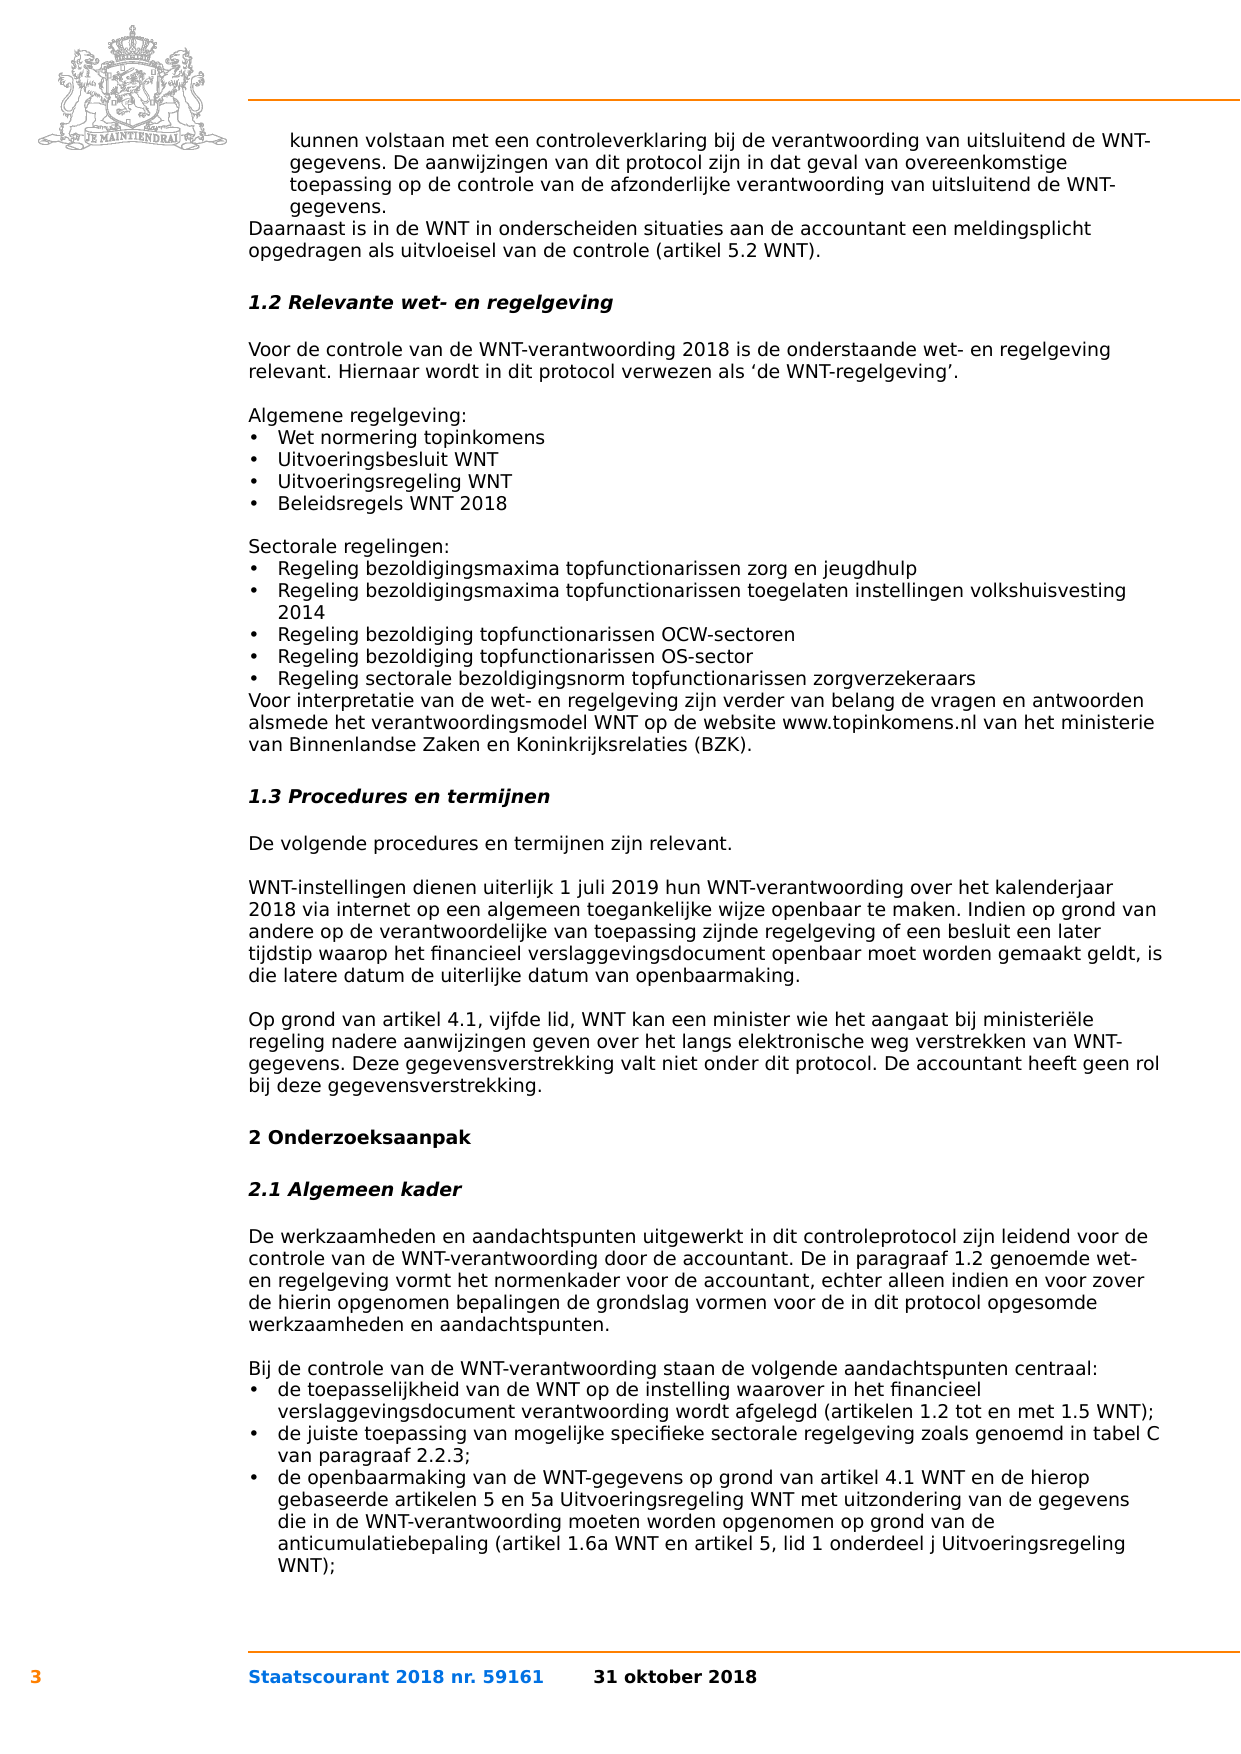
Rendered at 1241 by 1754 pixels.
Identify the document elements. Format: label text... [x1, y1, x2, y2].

text • Regeling bezoldigingsmaxima topfunctionarissen zorg en jeugdhulp [248, 558, 1163, 580]
text • Regeling sectorale bezoldigingsnorm topfunctionarissen zorgverzekeraars [248, 668, 1163, 690]
text • de toepasselijkheid van de WNT op de instelling waarover in het financieel verslaggevingsdocument verantwoording wordt afgelegd (artikelen 1.2 tot en met 1.5 WNT); [248, 1379, 1163, 1423]
text • Beleidsregels WNT 2018 [248, 492, 1163, 514]
subtitle 2 Onderzoeksaanpak [248, 1127, 1163, 1149]
subtitle 1.2 Relevante wet- en regelgeving [248, 292, 1163, 314]
text Voor de controle van de WNT-verantwoording 2018 is de onderstaande wet- en regelgeving relevant. Hiernaar wordt in dit protocol verwezen als ‘de WNT-regelgeving’. [248, 339, 1163, 383]
text • Regeling bezoldiging topfunctionarissen OCW-sectoren [248, 624, 1163, 646]
subtitle 1.3 Procedures en termijnen [248, 786, 1163, 808]
text • Uitvoeringsregeling WNT [248, 471, 1163, 492]
text kunnen volstaan met een controleverklaring bij de verantwoording van uitsluitend de WNT-gegevens. De aanwijzingen van dit protocol zijn in dat geval van overeenkomstige toepassing op de controle van de afzonderlijke verantwoording van uitsluitend de WNT-gegevens. [248, 130, 1163, 218]
text • de juiste toepassing van mogelijke specifieke sectorale regelgeving zoals genoemd in tabel C van paragraaf 2.2.3; [248, 1423, 1163, 1467]
text Bij de controle van de WNT-verantwoording staan de volgende aandachtspunten centraal: [248, 1357, 1163, 1379]
text WNT-instellingen dienen uiterlijk 1 juli 2019 hun WNT-verantwoording over het kalenderjaar 2018 via internet op een algemeen toegankelijke wijze openbaar te maken. Indien op grond van andere op de verantwoordelijke van toepassing zijnde regelgeving of een besluit een later tijdstip waarop het financieel verslaggevingsdocument openbaar moet worden gemaakt geldt, is die latere datum de uiterlijke datum van openbaarmaking. [248, 877, 1163, 987]
text Sectorale regelingen: [248, 536, 1163, 558]
text • Regeling bezoldiging topfunctionarissen OS-sector [248, 646, 1163, 668]
subtitle 2.1 Algemeen kader [248, 1179, 1163, 1201]
text De volgende procedures en termijnen zijn relevant. [248, 833, 1163, 855]
text • Wet normering topinkomens [248, 427, 1163, 448]
text Voor interpretatie van de wet- en regelgeving zijn verder van belang de vragen en antwoorden alsmede het verantwoordingsmodel WNT op de website www.topinkomens.nl van het ministerie van Binnenlandse Zaken en Koninkrijksrelaties (BZK). [248, 690, 1163, 756]
text De werkzaamheden en aandachtspunten uitgewerkt in dit controleprotocol zijn leidend voor de controle van de WNT-verantwoording door de accountant. De in paragraaf 1.2 genoemde wet- en regelgeving vormt het normenkader voor de accountant, echter alleen indien en voor zover de hierin opgenomen bepalingen de grondslag vormen voor de in dit protocol opgesomde werkzaamheden en aandachtspunten. [248, 1226, 1163, 1336]
text Op grond van artikel 4.1, vijfde lid, WNT kan een minister wie het aangaat bij ministeriële regeling nadere aanwijzingen geven over het langs elektronische weg verstrekken van WNT-gegevens. Deze gegevensverstrekking valt niet onder dit protocol. De accountant heeft geen rol bij deze gegevensverstrekking. [248, 1009, 1163, 1097]
text • Regeling bezoldigingsmaxima topfunctionarissen toegelaten instellingen volkshuisvesting 2014 [248, 580, 1163, 624]
text Daarnaast is in de WNT in onderscheiden situaties aan de accountant een meldingsplicht opgedragen als uitvloeisel van de controle (artikel 5.2 WNT). [248, 218, 1163, 262]
text • Uitvoeringsbesluit WNT [248, 448, 1163, 471]
text • de openbaarmaking van de WNT-gegevens op grond van artikel 4.1 WNT en de hierop gebaseerde artikelen 5 en 5a Uitvoeringsregeling WNT met uitzondering van de gegevens die in de WNT-verantwoording moeten worden opgenomen op grond van de anticumulatiebepaling (artikel 1.6a WNT en artikel 5, lid 1 onderdeel j Uitvoeringsregeling WNT); [248, 1467, 1163, 1577]
picture [38, 25, 227, 150]
text Algemene regelgeving: [248, 404, 1163, 427]
